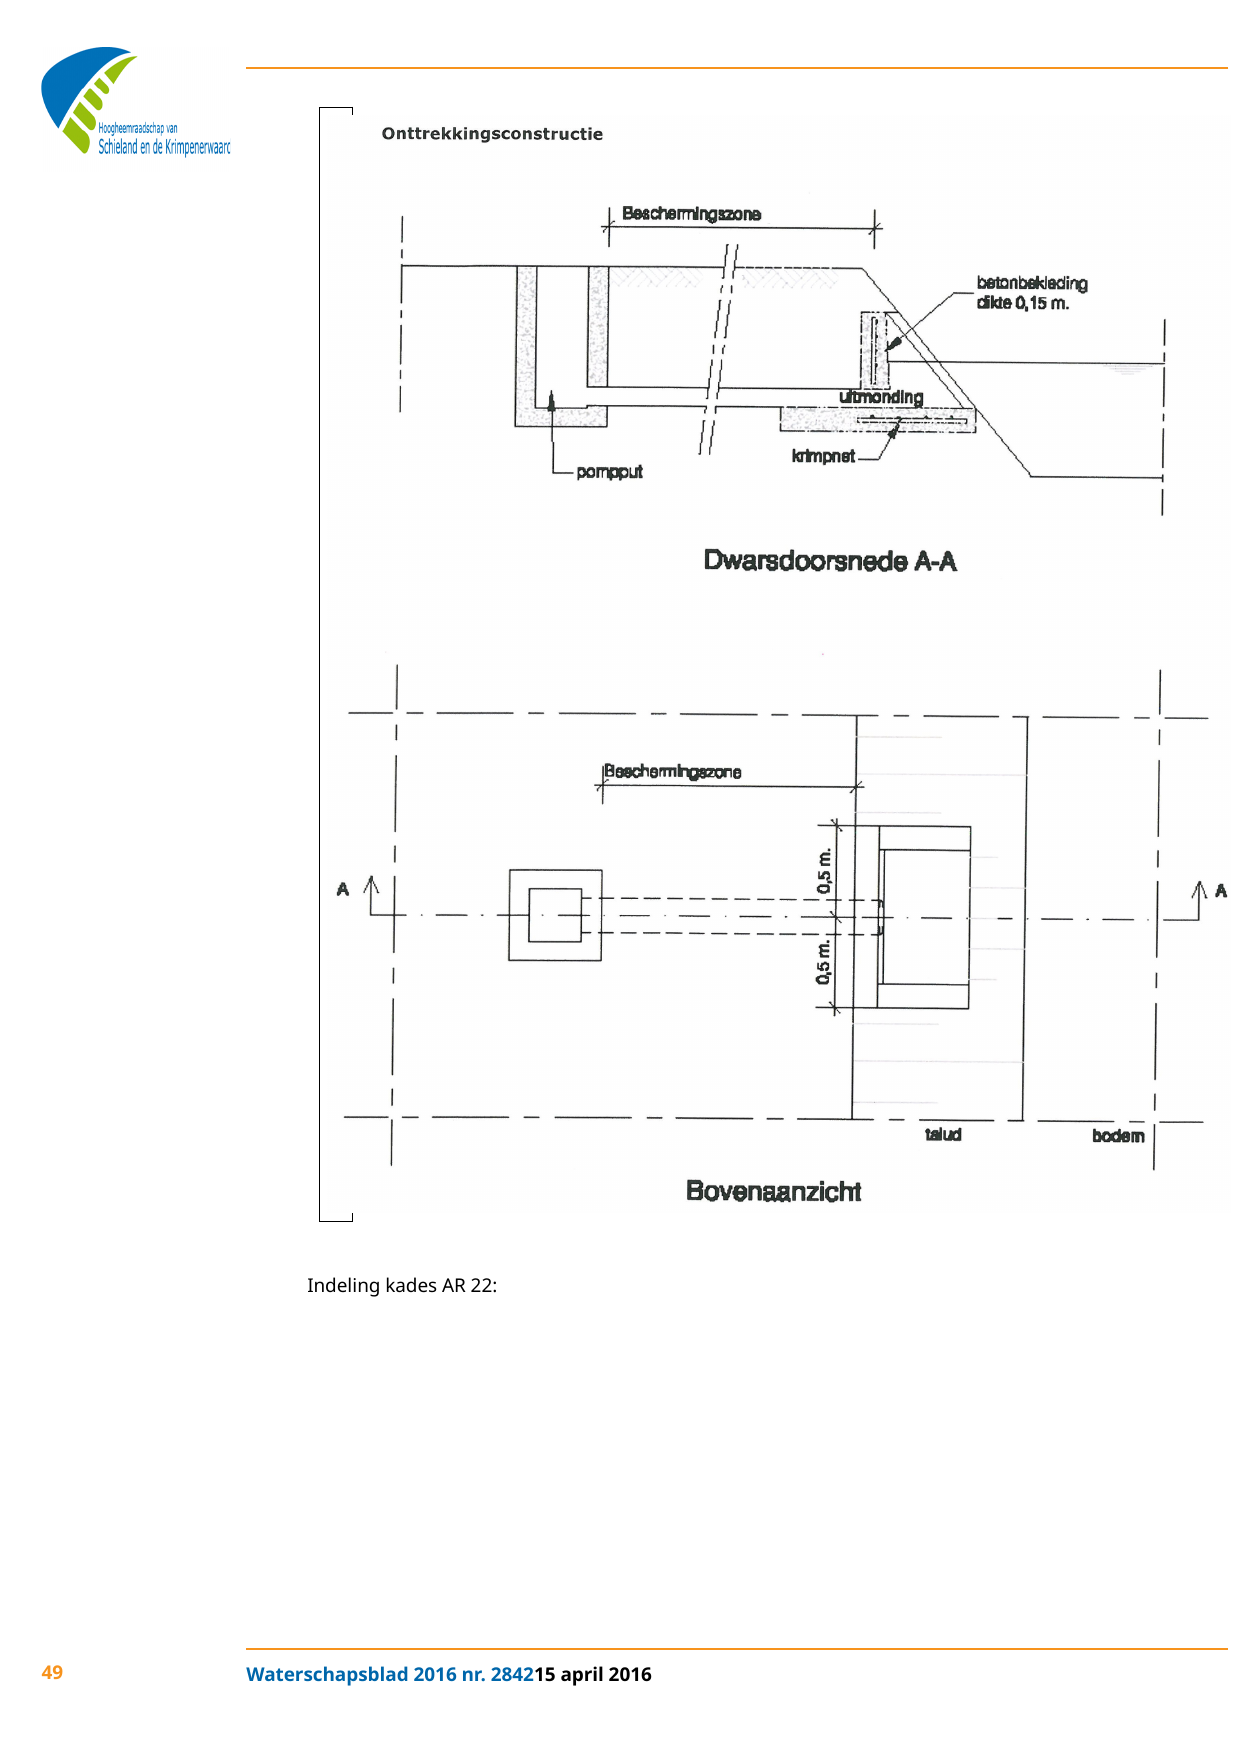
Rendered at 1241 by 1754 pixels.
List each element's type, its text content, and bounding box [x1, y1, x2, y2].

picture [41, 47, 231, 172]
list Indeling kades AR 22: [248, 1272, 1152, 1298]
picture [327, 115, 1232, 1213]
